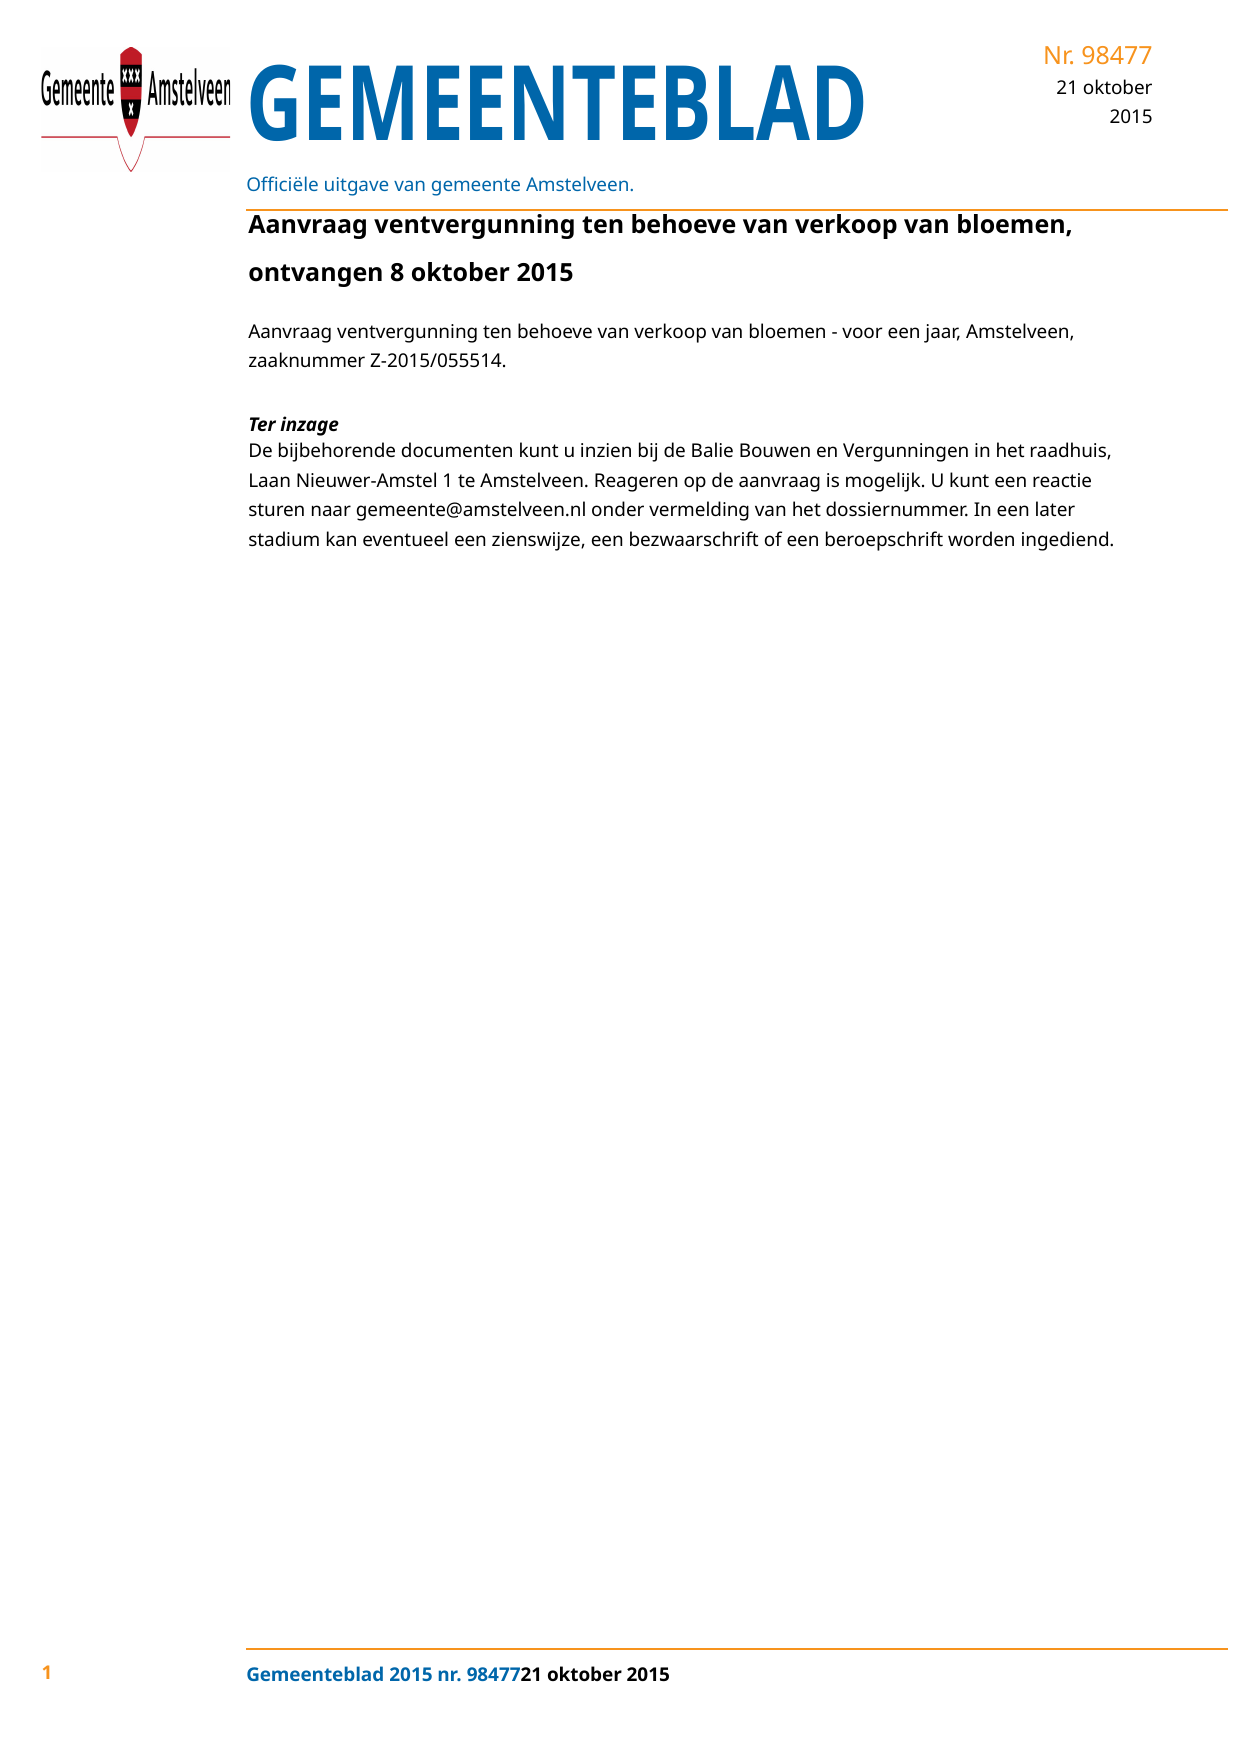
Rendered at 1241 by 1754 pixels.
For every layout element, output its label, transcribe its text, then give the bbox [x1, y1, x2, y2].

picture [41, 47, 231, 172]
text De bijbehorende documenten kunt u inzien bij de Balie Bouwen en Vergunningen in het raadhuis, Laan Nieuwer-Amstel 1 te Amstelveen. Reageren op de aanvraag is mogelijk. U kunt een reactie sturen naar gemeente@amstelveen.nl onder vermelding van het dossiernummer. In een later stadium kan eventueel een zienswijze, een bezwaarschrift of een beroepschrift worden ingediend. [248, 437, 1152, 552]
text Aanvraag ventvergunning ten behoeve van verkoop van bloemen - voor een jaar, Amstelveen, zaaknummer Z-2015/055514. [248, 318, 1152, 373]
text Ter inzage [248, 411, 1152, 437]
text Aanvraag ventvergunning ten behoeve van verkoop van bloemen, ontvangen 8 oktober 2015 [248, 211, 1152, 288]
